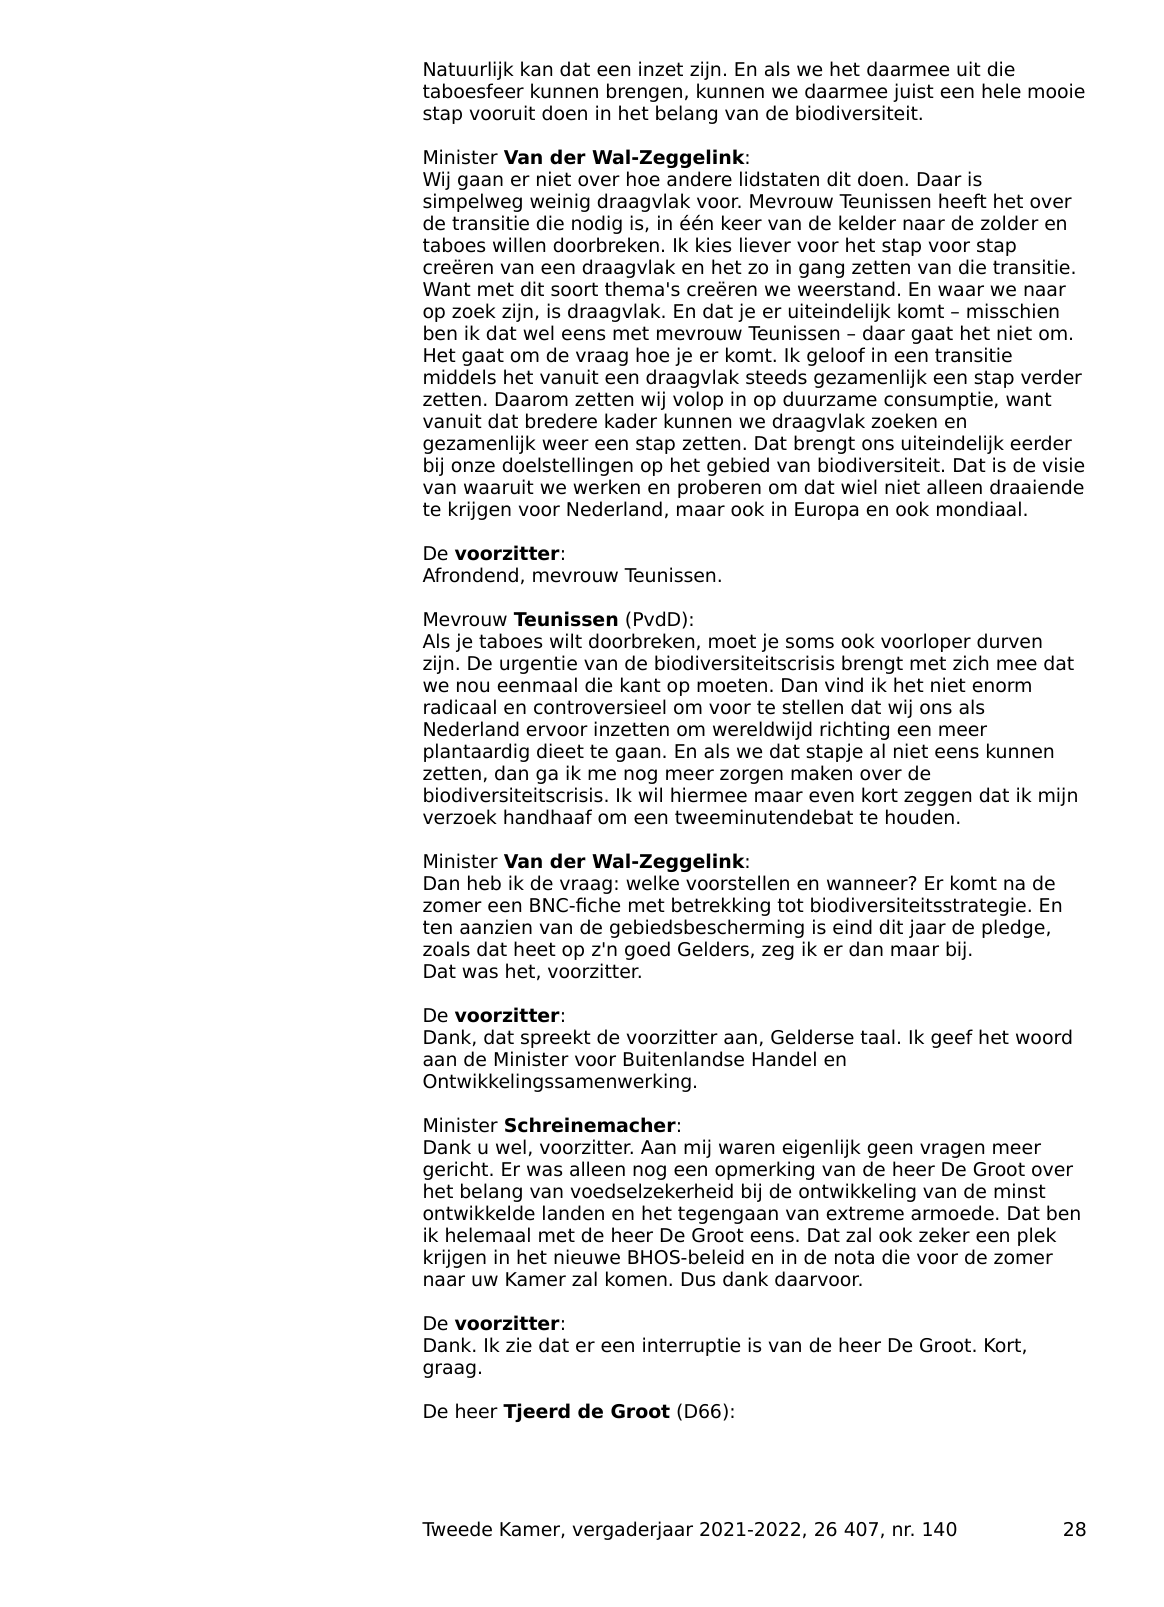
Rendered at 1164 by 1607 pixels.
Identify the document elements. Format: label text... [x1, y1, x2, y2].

text Dat was het, voorzitter. [422, 961, 1087, 983]
text Afrondend, mevrouw Teunissen. [422, 565, 1087, 587]
text Dank, dat spreekt de voorzitter aan, Gelderse taal. Ik geef het woord aan de Minister voor Buitenlandse Handel en Ontwikkelingssamenwerking. [422, 1027, 1087, 1093]
text Dank. Ik zie dat er een interruptie is van de heer De Groot. Kort, graag. [422, 1335, 1087, 1379]
text Natuurlijk kan dat een inzet zijn. En als we het daarmee uit die taboesfeer kunnen brengen, kunnen we daarmee juist een hele mooie stap vooruit doen in het belang van de biodiversiteit. [422, 59, 1087, 125]
text De voorzitter: [422, 1005, 1087, 1027]
text De heer Tjeerd de Groot (D66): [422, 1401, 1087, 1423]
text Dan heb ik de vraag: welke voorstellen en wanneer? Er komt na de zomer een BNC-fiche met betrekking tot biodiversiteitsstrategie. En ten aanzien van de gebiedsbescherming is eind dit jaar de pledge, zoals dat heet op z'n goed Gelders, zeg ik er dan maar bij. [422, 873, 1087, 961]
text Mevrouw Teunissen (PvdD): [422, 609, 1087, 631]
text De voorzitter: [422, 1313, 1087, 1335]
text Minister Van der Wal-Zeggelink: [422, 851, 1087, 873]
text De voorzitter: [422, 543, 1087, 565]
text Dank u wel, voorzitter. Aan mij waren eigenlijk geen vragen meer gericht. Er was alleen nog een opmerking van de heer De Groot over het belang van voedselzekerheid bij de ontwikkeling van de minst ontwikkelde landen en het tegengaan van extreme armoede. Dat ben ik helemaal met de heer De Groot eens. Dat zal ook zeker een plek krijgen in het nieuwe BHOS-beleid en in de nota die voor de zomer naar uw Kamer zal komen. Dus dank daarvoor. [422, 1137, 1087, 1291]
text Minister Schreinemacher: [422, 1115, 1087, 1137]
text Als je taboes wilt doorbreken, moet je soms ook voorloper durven zijn. De urgentie van de biodiversiteitscrisis brengt met zich mee dat we nou eenmaal die kant op moeten. Dan vind ik het niet enorm radicaal en controversieel om voor te stellen dat wij ons als Nederland ervoor inzetten om wereldwijd richting een meer plantaardig dieet te gaan. En als we dat stapje al niet eens kunnen zetten, dan ga ik me nog meer zorgen maken over de biodiversiteitscrisis. Ik wil hiermee maar even kort zeggen dat ik mijn verzoek handhaaf om een tweeminutendebat te houden. [422, 631, 1087, 829]
text Minister Van der Wal-Zeggelink: [422, 147, 1087, 169]
text Wij gaan er niet over hoe andere lidstaten dit doen. Daar is simpelweg weinig draagvlak voor. Mevrouw Teunissen heeft het over de transitie die nodig is, in één keer van de kelder naar de zolder en taboes willen doorbreken. Ik kies liever voor het stap voor stap creëren van een draagvlak en het zo in gang zetten van die transitie. Want met dit soort thema's creëren we weerstand. En waar we naar op zoek zijn, is draagvlak. En dat je er uiteindelijk komt – misschien ben ik dat wel eens met mevrouw Teunissen – daar gaat het niet om. Het gaat om de vraag hoe je er komt. Ik geloof in een transitie middels het vanuit een draagvlak steeds gezamenlijk een stap verder zetten. Daarom zetten wij volop in op duurzame consumptie, want vanuit dat bredere kader kunnen we draagvlak zoeken en gezamenlijk weer een stap zetten. Dat brengt ons uiteindelijk eerder bij onze doelstellingen op het gebied van biodiversiteit. Dat is de visie van waaruit we werken en proberen om dat wiel niet alleen draaiende te krijgen voor Nederland, maar ook in Europa en ook mondiaal. [422, 169, 1087, 521]
